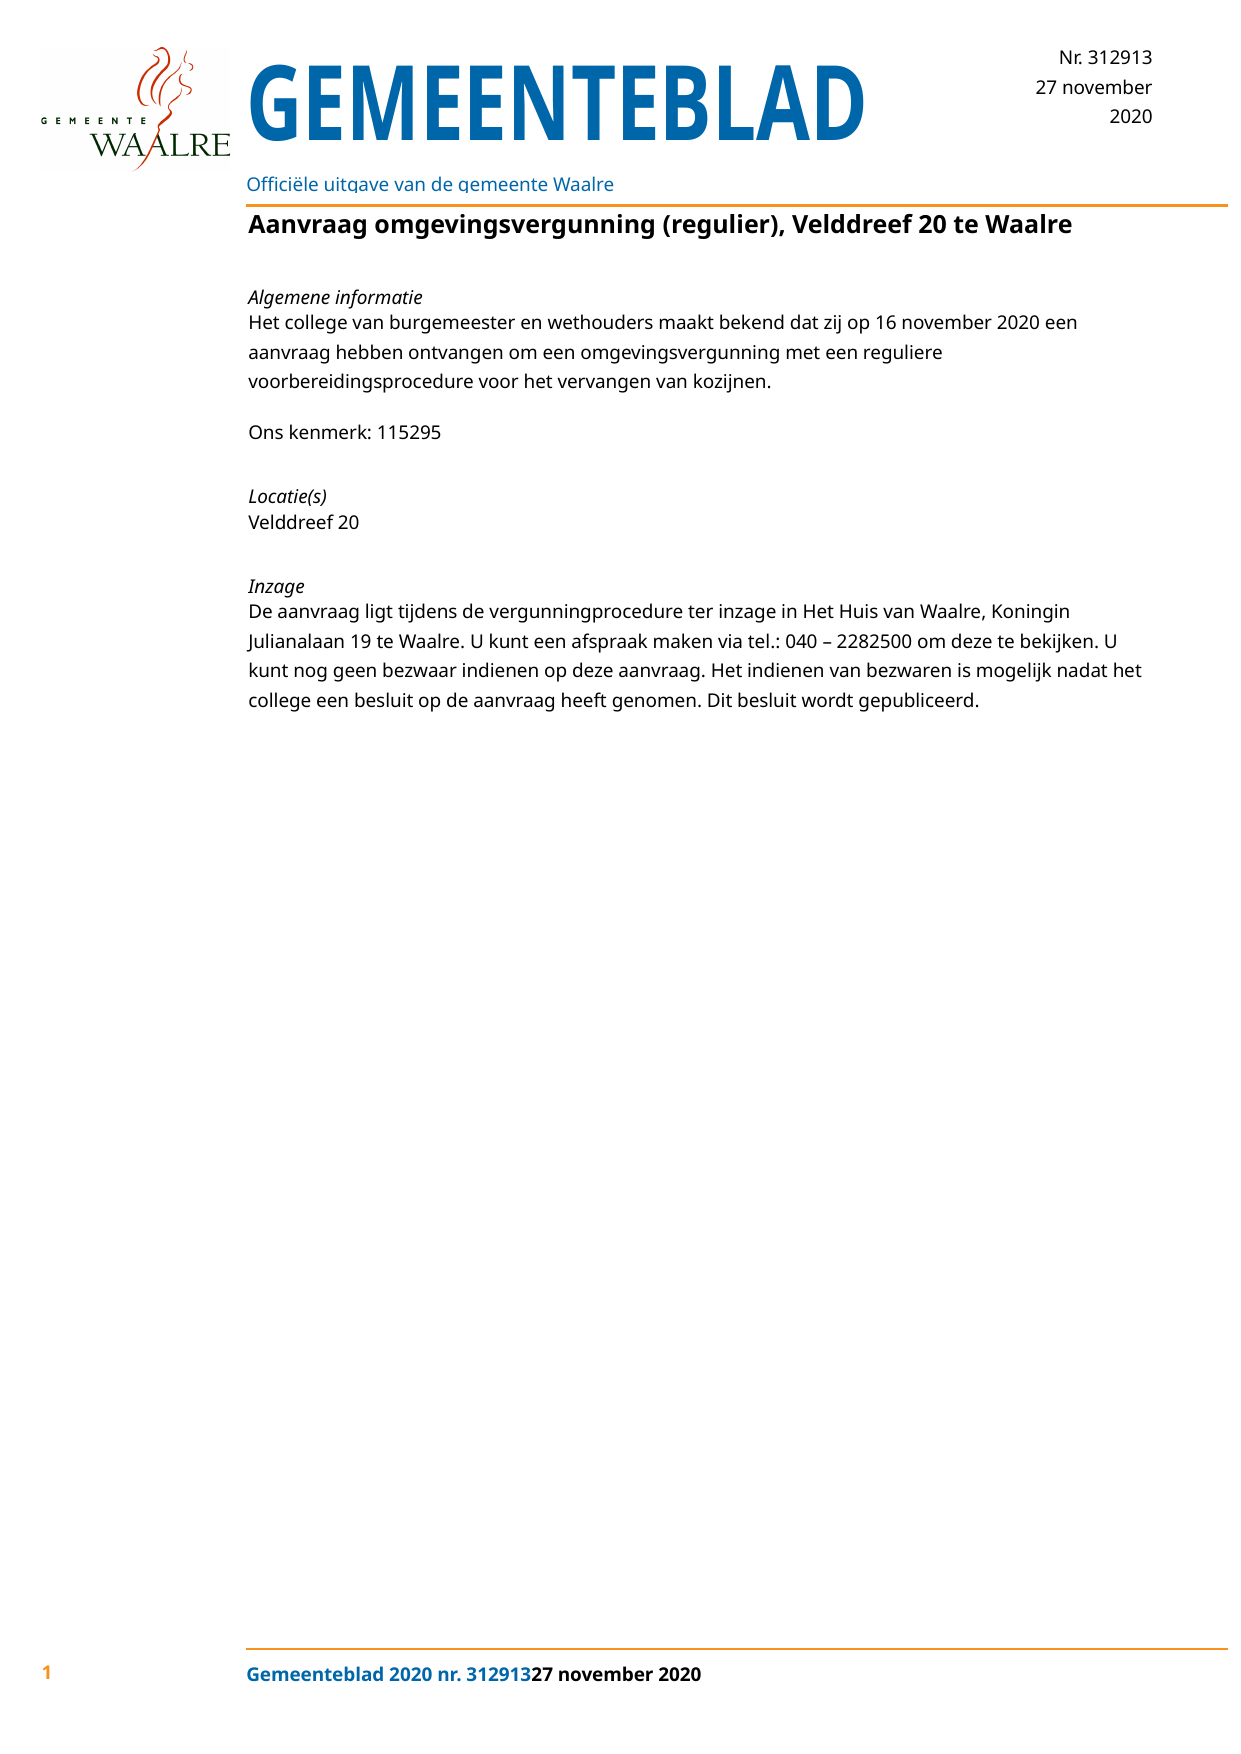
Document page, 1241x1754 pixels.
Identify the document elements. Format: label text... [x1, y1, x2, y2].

picture [41, 47, 231, 172]
text Velddreef 20 [248, 509, 1152, 534]
text Algemene informatie [248, 284, 1152, 309]
text Het college van burgemeester en wethouders maakt bekend dat zij op 16 november 2020 een aanvraag hebben ontvangen om een omgevingsvergunning met een reguliere voorbereidingsprocedure voor het vervangen van kozijnen. [248, 309, 1152, 394]
text Ons kenmerk: 115295 [248, 419, 1152, 445]
text Inzage [248, 573, 1152, 598]
text Locatie(s) [248, 483, 1152, 509]
text De aanvraag ligt tijdens de vergunningprocedure ter inzage in Het Huis van Waalre, Koningin Julianalaan 19 te Waalre. U kunt een afspraak maken via tel.: 040 – 2282500 om deze te bekijken. U kunt nog geen bezwaar indienen op deze aanvraag. Het indienen van bezwaren is mogelijk nadat het college een besluit op de aanvraag heeft genomen. Dit besluit wordt gepubliceerd. [248, 598, 1152, 713]
text Aanvraag omgevingsvergunning (regulier), Velddreef 20 te Waalre [248, 207, 1152, 241]
